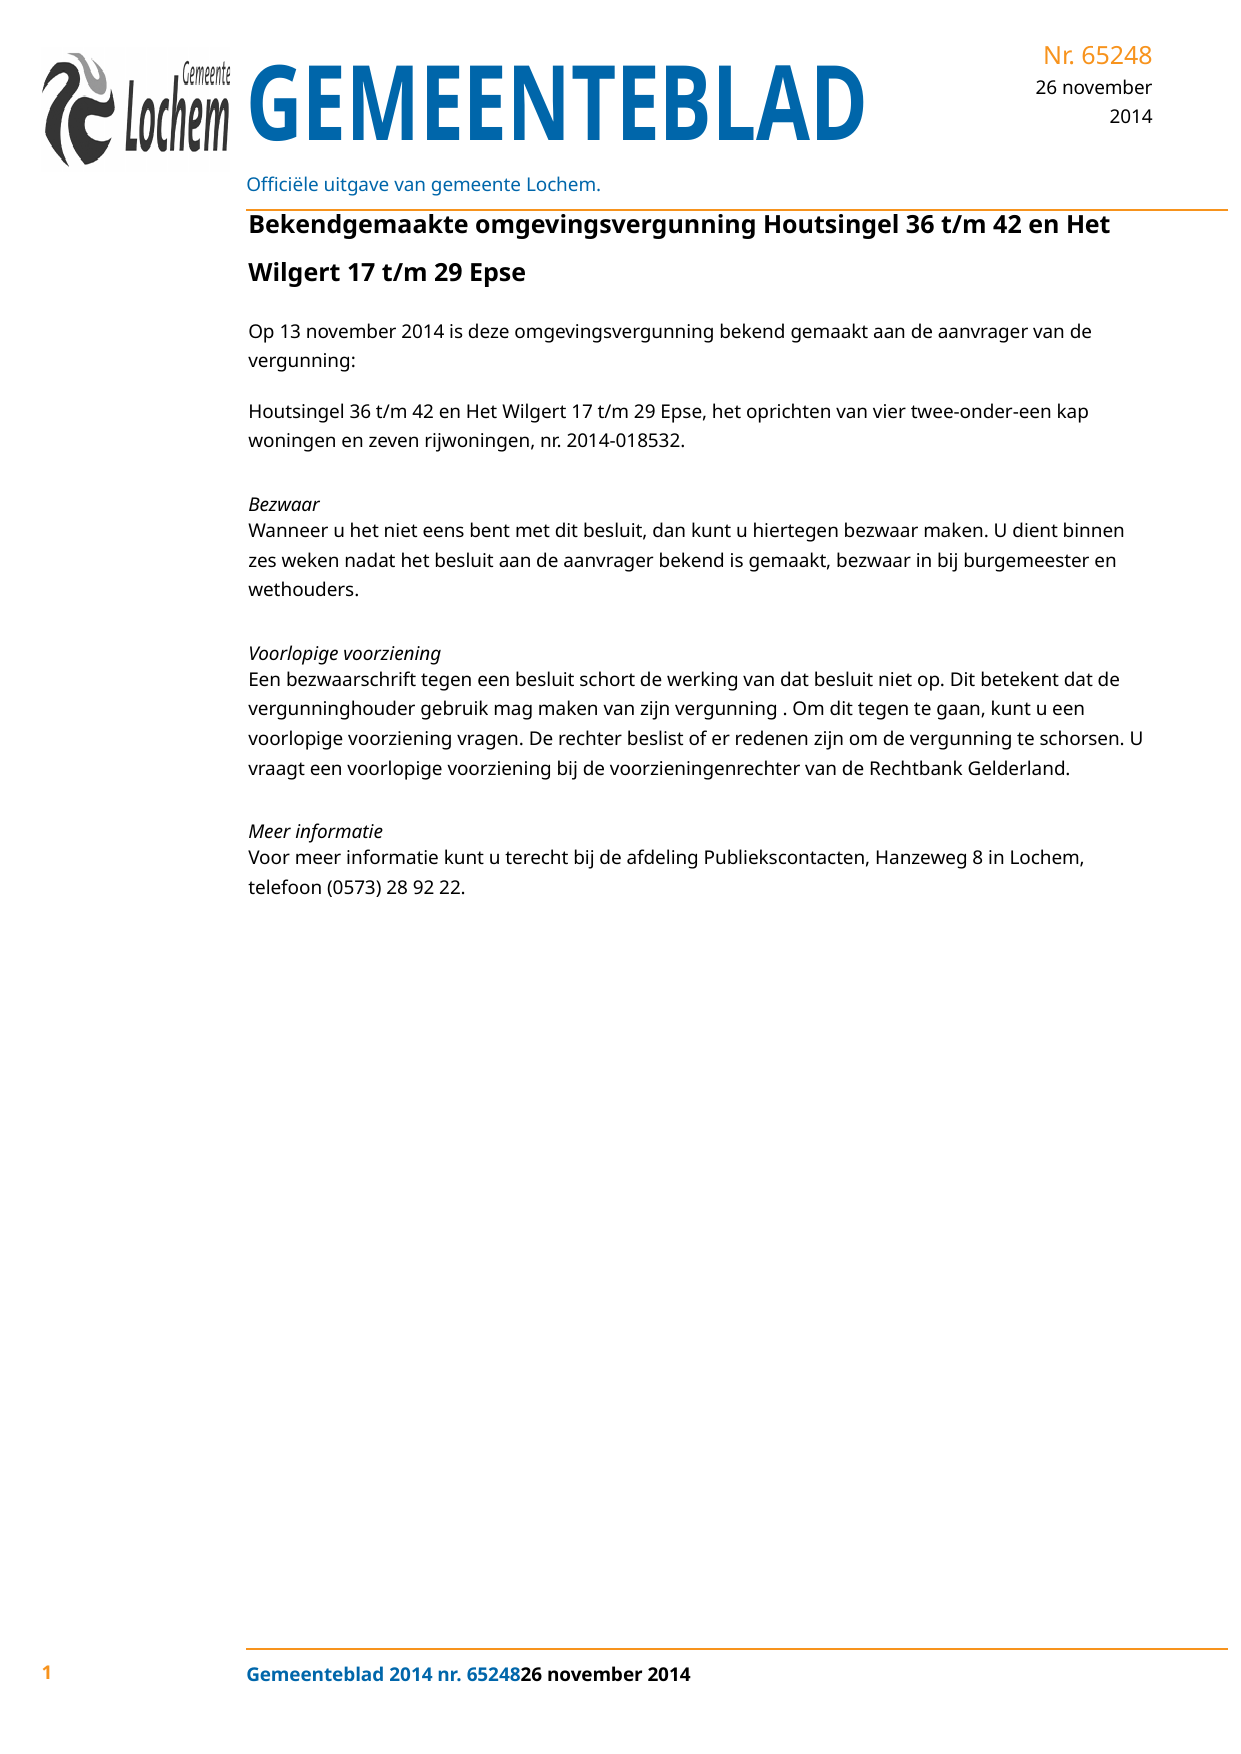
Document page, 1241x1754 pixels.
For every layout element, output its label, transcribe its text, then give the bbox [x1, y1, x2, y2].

text Voorlopige voorziening [248, 640, 1152, 666]
text Meer informatie [248, 819, 1152, 844]
text Een bezwaarschrift tegen een besluit schort de werking van dat besluit niet op. Dit betekent dat de vergunninghouder gebruik mag maken van zijn vergunning . Om dit tegen te gaan, kunt u een voorlopige voorziening vragen. De rechter beslist of er redenen zijn om de vergunning te schorsen. U vraagt een voorlopige voorziening bij de voorzieningenrechter van de Rechtbank Gelderland. [248, 666, 1152, 781]
text Wanneer u het niet eens bent met dit besluit, dan kunt u hiertegen bezwaar maken. U dient binnen zes weken nadat het besluit aan de aanvrager bekend is gemaakt, bezwaar in bij burgemeester en wethouders. [248, 517, 1152, 602]
text Bekendgemaakte omgevingsvergunning Houtsingel 36 t/m 42 en Het Wilgert 17 t/m 29 Epse [248, 211, 1152, 288]
text Houtsingel 36 t/m 42 en Het Wilgert 17 t/m 29 Epse, het oprichten van vier twee-onder-een kap woningen en zeven rijwoningen, nr. 2014-018532. [248, 398, 1152, 453]
text Bezwaar [248, 491, 1152, 517]
text Op 13 november 2014 is deze omgevingsvergunning bekend gemaakt aan de aanvrager van de vergunning: [248, 318, 1152, 373]
picture [41, 47, 231, 172]
text Voor meer informatie kunt u terecht bij de afdeling Publiekscontacten, Hanzeweg 8 in Lochem, telefoon (0573) 28 92 22. [248, 844, 1152, 900]
